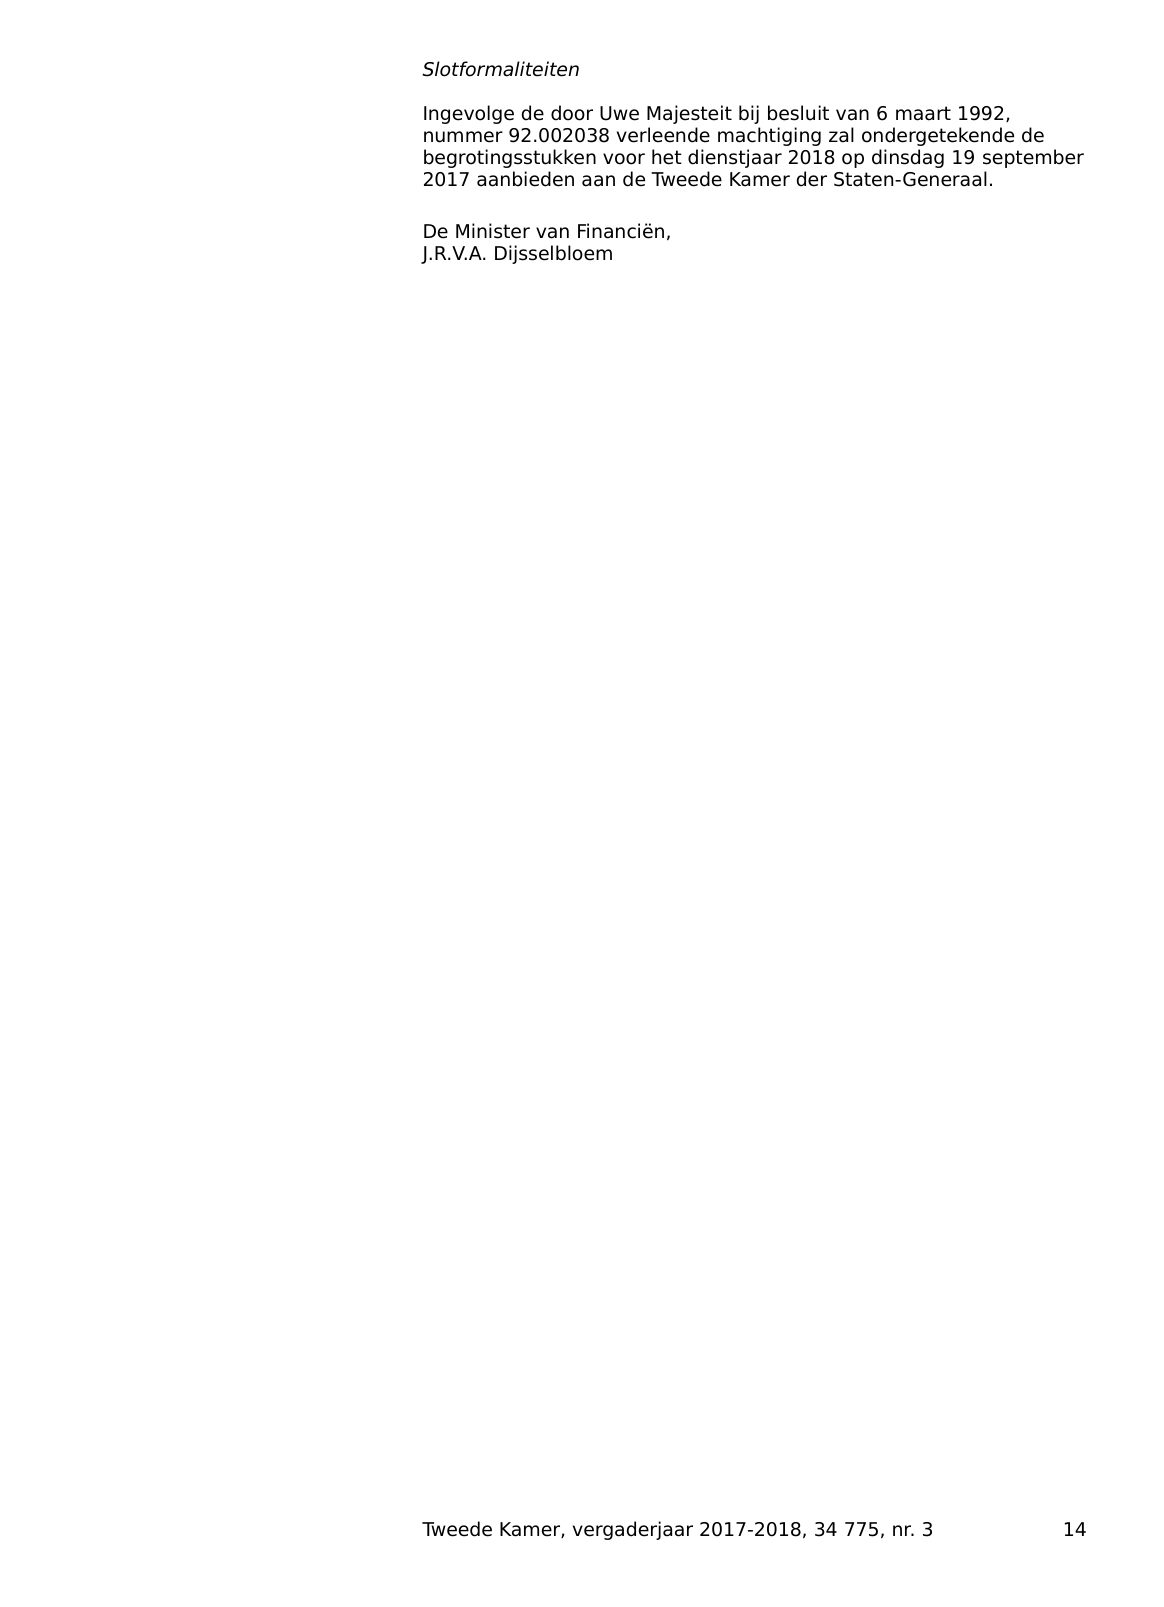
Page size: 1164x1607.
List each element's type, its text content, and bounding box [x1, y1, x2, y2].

subtitle Slotformaliteiten [422, 59, 1087, 81]
text De Minister van Financiën, J.R.V.A. Dijsselbloem [422, 221, 1087, 265]
text Ingevolge de door Uwe Majesteit bij besluit van 6 maart 1992, nummer 92.002038 verleende machtiging zal ondergetekende de begrotingsstukken voor het dienstjaar 2018 op dinsdag 19 september 2017 aanbieden aan de Tweede Kamer der Staten-Generaal. [422, 103, 1087, 191]
